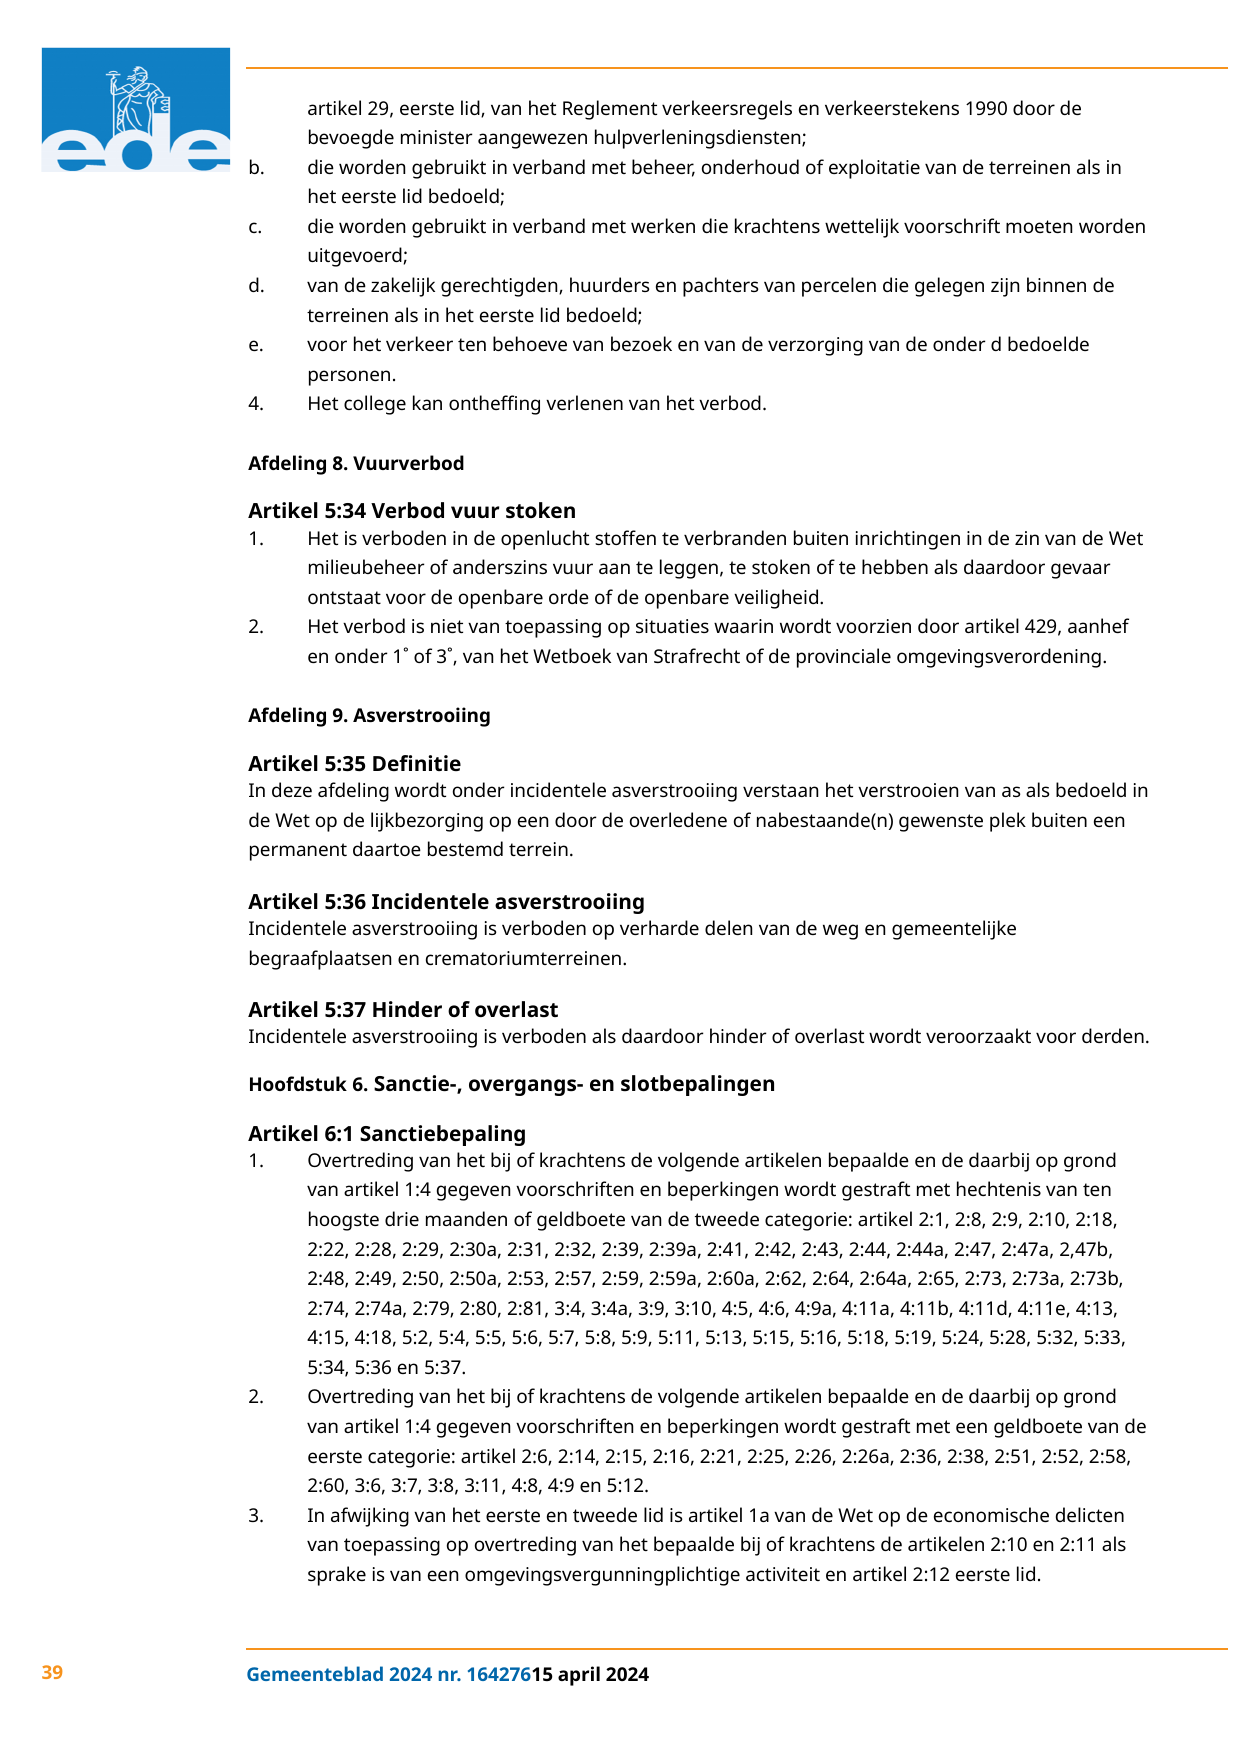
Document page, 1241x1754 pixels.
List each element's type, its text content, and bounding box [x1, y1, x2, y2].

list artikel 29, eerste lid, van het Reglement verkeersregels en verkeerstekens 1990 door de bevoegde minister aangewezen hulpverleningsdiensten; [248, 95, 1152, 150]
list die worden gebruikt in verband met beheer, onderhoud of exploitatie van de terreinen als in het eerste lid bedoeld; [248, 154, 1152, 209]
text Artikel 6:1 Sanctiebepaling [248, 1119, 1152, 1147]
list voor het verkeer ten behoeve van bezoek en van de verzorging van de onder d bedoelde personen. [248, 331, 1152, 387]
text Afdeling 9. Asverstrooiing [248, 702, 1152, 728]
text Afdeling 8. Vuurverbod [248, 450, 1152, 476]
text Artikel 5:35 Definitie [248, 749, 1152, 777]
list die worden gebruikt in verband met werken die krachtens wettelijk voorschrift moeten worden uitgevoerd; [248, 213, 1152, 268]
text Artikel 5:34 Verbod vuur stoken [248, 496, 1152, 525]
list van de zakelijk gerechtigden, huurders en pachters van percelen die gelegen zijn binnen de terreinen als in het eerste lid bedoeld; [248, 272, 1152, 328]
text Artikel 5:37 Hinder of overlast [248, 995, 1152, 1024]
list Overtreding van het bij of krachtens de volgende artikelen bepaalde en de daarbij op grond van artikel 1:4 gegeven voorschriften en beperkingen wordt gestraft met hechtenis van ten hoogste drie maanden of geldboete van de tweede categorie: artikel 2:1, 2:8, 2:9, 2:10, 2:18, 2:22, 2:28, 2:29, 2:30a, 2:31, 2:32, 2:39, 2:39a, 2:41, 2:42, 2:43, 2:44, 2:44a, 2:47, 2:47a, 2,47b, 2:48, 2:49, 2:50, 2:50a, 2:53, 2:57, 2:59, 2:59a, 2:60a, 2:62, 2:64, 2:64a, 2:65, 2:73, 2:73a, 2:73b, 2:74, 2:74a, 2:79, 2:80, 2:81, 3:4, 3:4a, 3:9, 3:10, 4:5, 4:6, 4:9a, 4:11a, 4:11b, 4:11d, 4:11e, 4:13, 4:15, 4:18, 5:2, 5:4, 5:5, 5:6, 5:7, 5:8, 5:9, 5:11, 5:13, 5:15, 5:16, 5:18, 5:19, 5:24, 5:28, 5:32, 5:33, 5:34, 5:36 en 5:37. [248, 1147, 1152, 1380]
list Het college kan ontheffing verlenen van het verbod. [248, 391, 1152, 416]
text Incidentele asverstrooiing is verboden op verharde delen van de weg en gemeentelijke begraafplaatsen en crematoriumterreinen. [248, 915, 1152, 971]
list Het verbod is niet van toepassing op situaties waarin wordt voorzien door artikel 429, aanhef en onder 1˚ of 3˚, van het Wetboek van Strafrecht of de provinciale omgevingsverordening. [248, 613, 1152, 669]
list Het is verboden in de openlucht stoffen te verbranden buiten inrichtingen in de zin van de Wet milieubeheer of anderszins vuur aan te leggen, te stoken of te hebben als daardoor gevaar ontstaat voor de openbare orde of de openbare veiligheid. [248, 525, 1152, 610]
text Artikel 5:36 Incidentele asverstrooiing [248, 887, 1152, 915]
text Incidentele asverstrooiing is verboden als daardoor hinder of overlast wordt veroorzaakt voor derden. [248, 1024, 1152, 1049]
list Overtreding van het bij of krachtens de volgende artikelen bepaalde en de daarbij op grond van artikel 1:4 gegeven voorschriften en beperkingen wordt gestraft met een geldboete van de eerste categorie: artikel 2:6, 2:14, 2:15, 2:16, 2:21, 2:25, 2:26, 2:26a, 2:36, 2:38, 2:51, 2:52, 2:58, 2:60, 3:6, 3:7, 3:8, 3:11, 4:8, 4:9 en 5:12. [248, 1384, 1152, 1498]
picture [41, 47, 231, 172]
text In deze afdeling wordt onder incidentele asverstrooiing verstaan het verstrooien van as als bedoeld in de Wet op de lijkbezorging op een door de overledene of nabestaande(n) gewenste plek buiten een permanent daartoe bestemd terrein. [248, 777, 1152, 862]
list In afwijking van het eerste en tweede lid is artikel 1a van de Wet op de economische delicten van toepassing op overtreding van het bepaalde bij of krachtens de artikelen 2:10 en 2:11 als sprake is van een omgevingsvergunningplichtige activiteit en artikel 2:12 eerste lid. [248, 1502, 1152, 1587]
text Hoofdstuk 6. Sanctie-, overgangs- en slotbepalingen [248, 1069, 1152, 1098]
